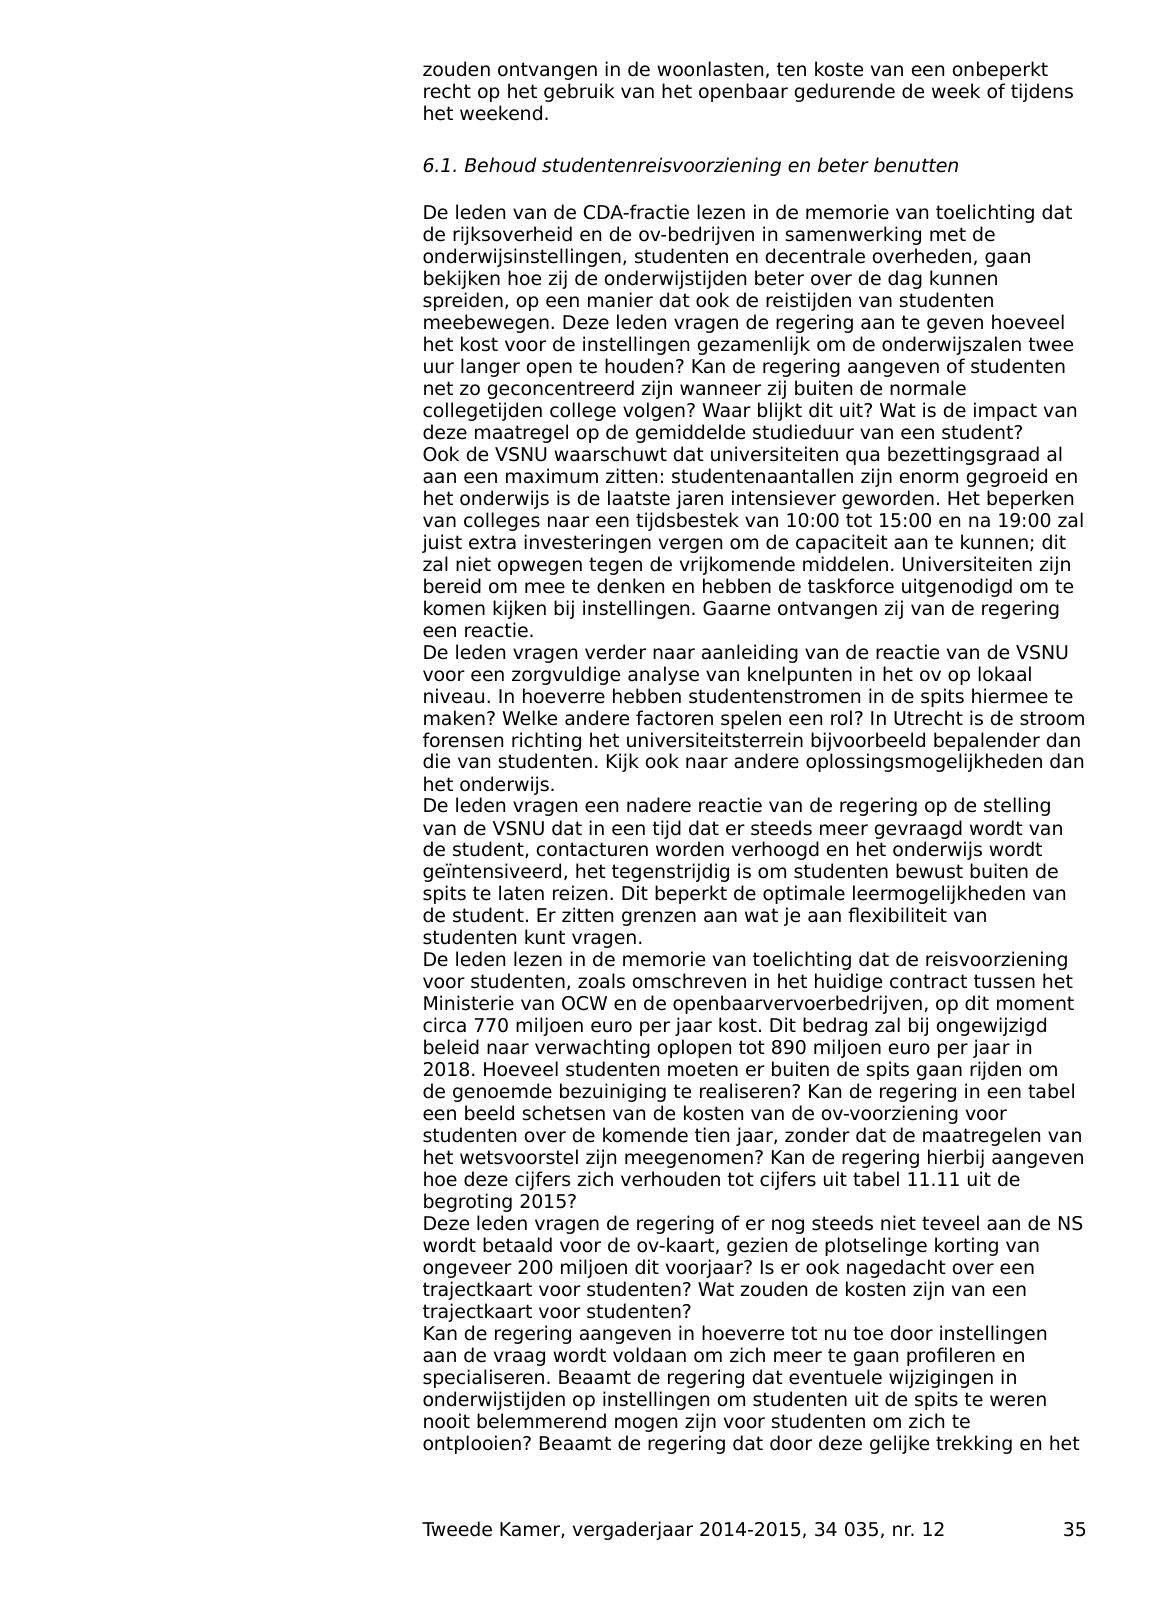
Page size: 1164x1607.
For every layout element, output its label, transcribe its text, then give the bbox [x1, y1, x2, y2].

text Deze leden vragen de regering of er nog steeds niet teveel aan de NS wordt betaald voor de ov-kaart, gezien de plotselinge korting van ongeveer 200 miljoen dit voorjaar? Is er ook nagedacht over een trajectkaart voor studenten? Wat zouden de kosten zijn van een trajectkaart voor studenten? [422, 1213, 1087, 1323]
text Kan de regering aangeven in hoeverre tot nu toe door instellingen aan de vraag wordt voldaan om zich meer te gaan profileren en specialiseren. Beaamt de regering dat eventuele wijzigingen in onderwijstijden op instellingen om studenten uit de spits te weren nooit belemmerend mogen zijn voor studenten om zich te ontplooien? Beaamt de regering dat door deze gelijke trekking en het [422, 1323, 1087, 1455]
text De leden vragen een nadere reactie van de regering op de stelling van de VSNU dat in een tijd dat er steeds meer gevraagd wordt van de student, contacturen worden verhoogd en het onderwijs wordt geïntensiveerd, het tegenstrijdig is om studenten bewust buiten de spits te laten reizen. Dit beperkt de optimale leermogelijkheden van de student. Er zitten grenzen aan wat je aan flexibiliteit van studenten kunt vragen. [422, 795, 1087, 949]
subtitle 6.1. Behoud studentenreisvoorziening en beter benutten [422, 155, 1087, 177]
text zouden ontvangen in de woonlasten, ten koste van een onbeperkt recht op het gebruik van het openbaar gedurende de week of tijdens het weekend. [422, 59, 1087, 125]
text Ook de VSNU waarschuwt dat universiteiten qua bezettingsgraad al aan een maximum zitten: studentenaantallen zijn enorm gegroeid en het onderwijs is de laatste jaren intensiever geworden. Het beperken van colleges naar een tijdsbestek van 10:00 tot 15:00 en na 19:00 zal juist extra investeringen vergen om de capaciteit aan te kunnen; dit zal niet opwegen tegen de vrijkomende middelen. Universiteiten zijn bereid om mee te denken en hebben de taskforce uitgenodigd om te komen kijken bij instellingen. Gaarne ontvangen zij van de regering een reactie. [422, 444, 1087, 642]
text De leden vragen verder naar aanleiding van de reactie van de VSNU voor een zorgvuldige analyse van knelpunten in het ov op lokaal niveau. In hoeverre hebben studentenstromen in de spits hiermee te maken? Welke andere factoren spelen een rol? In Utrecht is de stroom forensen richting het universiteitsterrein bijvoorbeeld bepalender dan die van studenten. Kijk ook naar andere oplossingsmogelijkheden dan het onderwijs. [422, 642, 1087, 795]
text De leden lezen in de memorie van toelichting dat de reisvoorziening voor studenten, zoals omschreven in het huidige contract tussen het Ministerie van OCW en de openbaarvervoerbedrijven, op dit moment circa 770 miljoen euro per jaar kost. Dit bedrag zal bij ongewijzigd beleid naar verwachting oplopen tot 890 miljoen euro per jaar in 2018. Hoeveel studenten moeten er buiten de spits gaan rijden om de genoemde bezuiniging te realiseren? Kan de regering in een tabel een beeld schetsen van de kosten van de ov-voorziening voor studenten over de komende tien jaar, zonder dat de maatregelen van het wetsvoorstel zijn meegenomen? Kan de regering hierbij aangeven hoe deze cijfers zich verhouden tot cijfers uit tabel 11.11 uit de begroting 2015? [422, 949, 1087, 1213]
text De leden van de CDA-fractie lezen in de memorie van toelichting dat de rijksoverheid en de ov-bedrijven in samenwerking met de onderwijsinstellingen, studenten en decentrale overheden, gaan bekijken hoe zij de onderwijstijden beter over de dag kunnen spreiden, op een manier dat ook de reistijden van studenten meebewegen. Deze leden vragen de regering aan te geven hoeveel het kost voor de instellingen gezamenlijk om de onderwijszalen twee uur langer open te houden? Kan de regering aangeven of studenten net zo geconcentreerd zijn wanneer zij buiten de normale collegetijden college volgen? Waar blijkt dit uit? Wat is de impact van deze maatregel op de gemiddelde studieduur van een student? [422, 202, 1087, 444]
